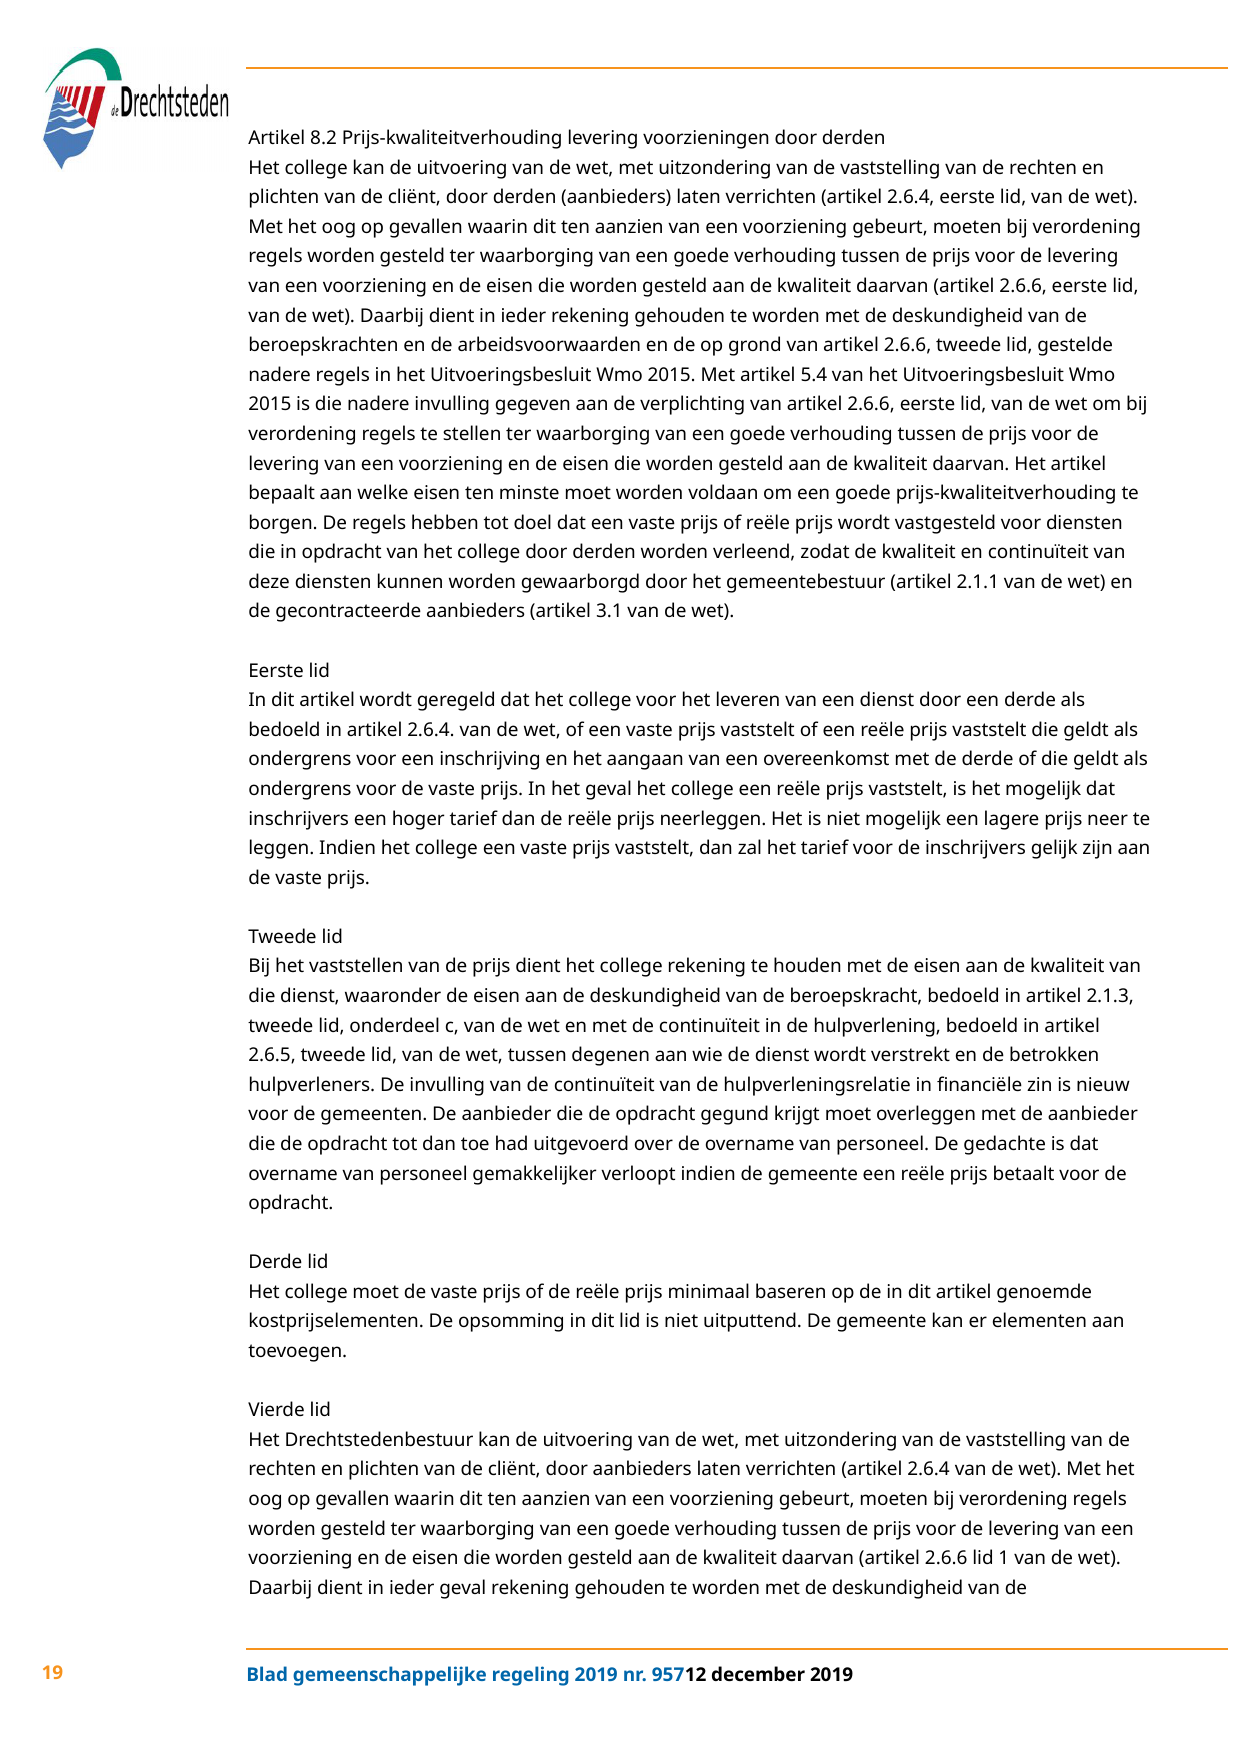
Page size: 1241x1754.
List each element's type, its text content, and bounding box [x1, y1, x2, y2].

text Eerste lid [248, 657, 1152, 683]
text Tweede lid [248, 923, 1152, 949]
text Het Drechtstedenbestuur kan de uitvoering van de wet, met uitzondering van de vaststelling van de rechten en plichten van de cliënt, door aanbieders laten verrichten (artikel 2.6.4 van de wet). Met het oog op gevallen waarin dit ten aanzien van een voorziening gebeurt, moeten bij verordening regels worden gesteld ter waarborging van een goede verhouding tussen de prijs voor de levering van een voorziening en de eisen die worden gesteld aan de kwaliteit daarvan (artikel 2.6.6 lid 1 van de wet). Daarbij dient in ieder geval rekening gehouden te worden met de deskundigheid van de [248, 1426, 1152, 1600]
text In dit artikel wordt geregeld dat het college voor het leveren van een dienst door een derde als bedoeld in artikel 2.6.4. van de wet, of een vaste prijs vaststelt of een reële prijs vaststelt die geldt als ondergrens voor een inschrijving en het aangaan van een overeenkomst met de derde of die geldt als ondergrens voor de vaste prijs. In het geval het college een reële prijs vaststelt, is het mogelijk dat inschrijvers een hoger tarief dan de reële prijs neerleggen. Het is niet mogelijk een lagere prijs neer te leggen. Indien het college een vaste prijs vaststelt, dan zal het tarief voor de inschrijvers gelijk zijn aan de vaste prijs. [248, 686, 1152, 890]
picture [41, 47, 231, 172]
text Bij het vaststellen van de prijs dient het college rekening te houden met de eisen aan de kwaliteit van die dienst, waaronder de eisen aan de deskundigheid van de beroepskracht, bedoeld in artikel 2.1.3, tweede lid, onderdeel c, van de wet en met de continuïteit in de hulpverlening, bedoeld in artikel 2.6.5, tweede lid, van de wet, tussen degenen aan wie de dienst wordt verstrekt en de betrokken hulpverleners. De invulling van de continuïteit van de hulpverleningsrelatie in financiële zin is nieuw voor de gemeenten. De aanbieder die de opdracht gegund krijgt moet overleggen met de aanbieder die de opdracht tot dan toe had uitgevoerd over de overname van personeel. De gedachte is dat overname van personeel gemakkelijker verloopt indien de gemeente een reële prijs betaalt voor de opdracht. [248, 953, 1152, 1215]
text Het college moet de vaste prijs of de reële prijs minimaal baseren op de in dit artikel genoemde kostprijselementen. De opsomming in dit lid is niet uitputtend. De gemeente kan er elementen aan toevoegen. [248, 1278, 1152, 1363]
text Derde lid [248, 1248, 1152, 1274]
text Het college kan de uitvoering van de wet, met uitzondering van de vaststelling van de rechten en plichten van de cliënt, door derden (aanbieders) laten verrichten (artikel 2.6.4, eerste lid, van de wet). Met het oog op gevallen waarin dit ten aanzien van een voorziening gebeurt, moeten bij verordening regels worden gesteld ter waarborging van een goede verhouding tussen de prijs voor de levering van een voorziening en de eisen die worden gesteld aan de kwaliteit daarvan (artikel 2.6.6, eerste lid, van de wet). Daarbij dient in ieder rekening gehouden te worden met de deskundigheid van de beroepskrachten en de arbeidsvoorwaarden en de op grond van artikel 2.6.6, tweede lid, gestelde nadere regels in het Uitvoeringsbesluit Wmo 2015. Met artikel 5.4 van het Uitvoeringsbesluit Wmo 2015 is die nadere invulling gegeven aan de verplichting van artikel 2.6.6, eerste lid, van de wet om bij verordening regels te stellen ter waarborging van een goede verhouding tussen de prijs voor de levering van een voorziening en de eisen die worden gesteld aan de kwaliteit daarvan. Het artikel bepaalt aan welke eisen ten minste moet worden voldaan om een goede prijs-kwaliteitverhouding te borgen. De regels hebben tot doel dat een vaste prijs of reële prijs wordt vastgesteld voor diensten die in opdracht van het college door derden worden verleend, zodat de kwaliteit en continuïteit van deze diensten kunnen worden gewaarborgd door het gemeentebestuur (artikel 2.1.1 van de wet) en de gecontracteerde aanbieders (artikel 3.1 van de wet). [248, 154, 1152, 623]
text Artikel 8.2 Prijs-kwaliteitverhouding levering voorzieningen door derden [248, 124, 1152, 150]
text Vierde lid [248, 1396, 1152, 1422]
